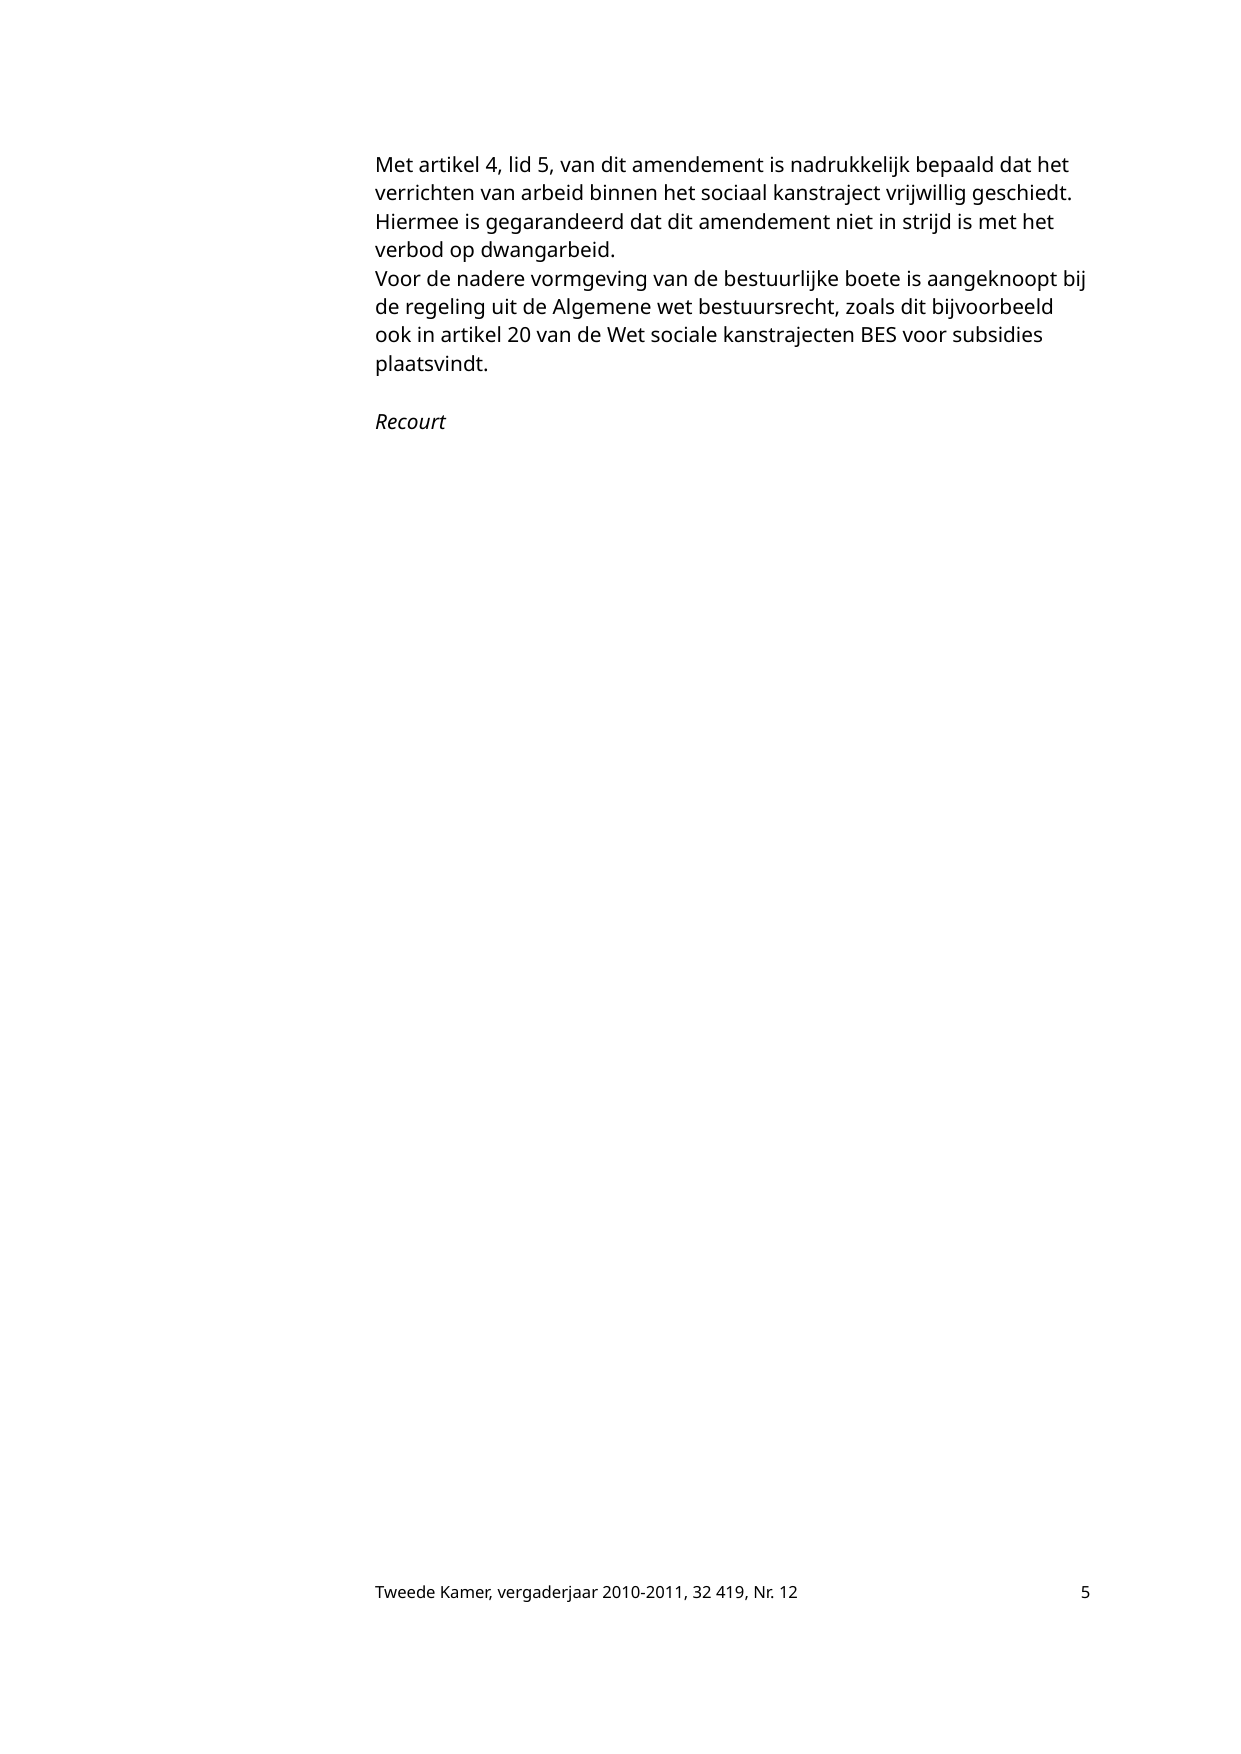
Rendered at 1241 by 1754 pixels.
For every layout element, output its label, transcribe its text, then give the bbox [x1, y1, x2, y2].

text Recourt [375, 407, 1090, 436]
text Voor de nadere vormgeving van de bestuurlijke boete is aangeknoopt bij de regeling uit de Algemene wet bestuursrecht, zoals dit bijvoorbeeld ook in artikel 20 van de Wet sociale kanstrajecten BES voor subsidies plaatsvindt. [375, 264, 1090, 377]
text Met artikel 4, lid 5, van dit amendement is nadrukkelijk bepaald dat het verrichten van arbeid binnen het sociaal kanstraject vrijwillig geschiedt. Hiermee is gegarandeerd dat dit amendement niet in strijd is met het verbod op dwangarbeid. [375, 150, 1090, 264]
